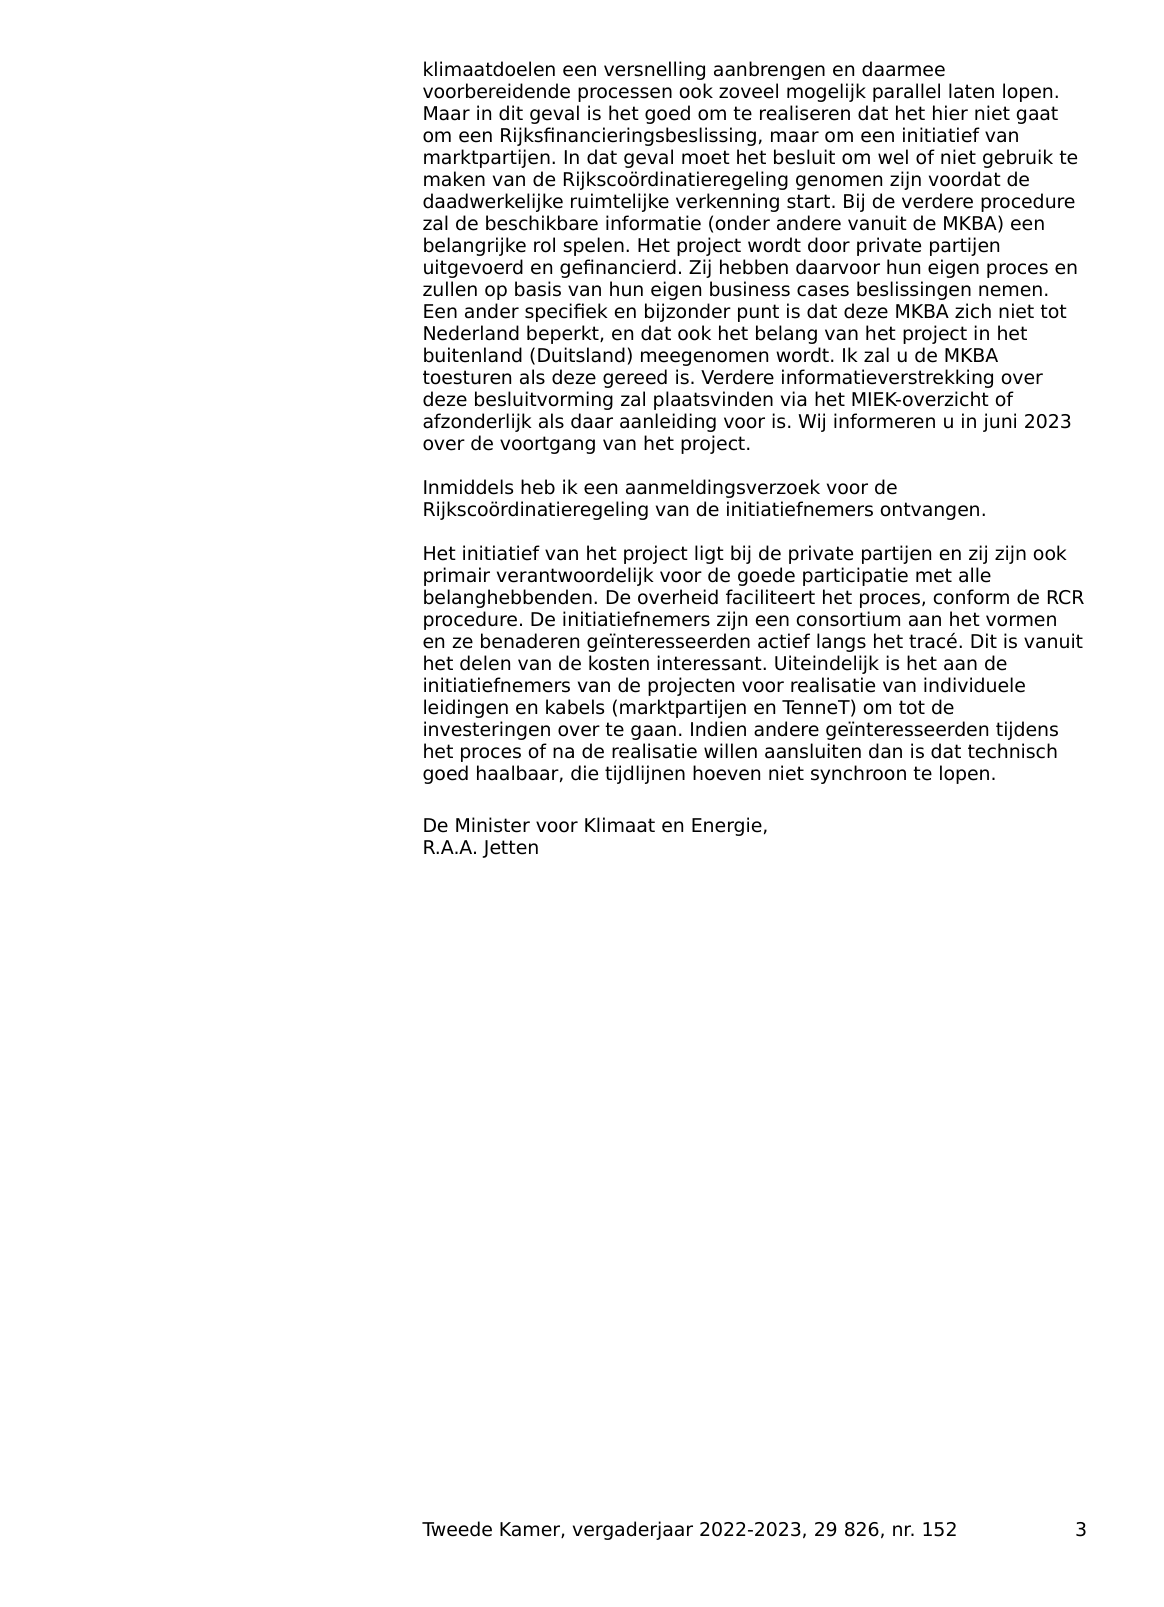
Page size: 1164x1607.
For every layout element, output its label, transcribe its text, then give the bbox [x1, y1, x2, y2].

text klimaatdoelen een versnelling aanbrengen en daarmee voorbereidende processen ook zoveel mogelijk parallel laten lopen. Maar in dit geval is het goed om te realiseren dat het hier niet gaat om een Rijksfinancieringsbeslissing, maar om een initiatief van marktpartijen. In dat geval moet het besluit om wel of niet gebruik te maken van de Rijkscoördinatieregeling genomen zijn voordat de daadwerkelijke ruimtelijke verkenning start. Bij de verdere procedure zal de beschikbare informatie (onder andere vanuit de MKBA) een belangrijke rol spelen. Het project wordt door private partijen uitgevoerd en gefinancierd. Zij hebben daarvoor hun eigen proces en zullen op basis van hun eigen business cases beslissingen nemen. Een ander specifiek en bijzonder punt is dat deze MKBA zich niet tot Nederland beperkt, en dat ook het belang van het project in het buitenland (Duitsland) meegenomen wordt. Ik zal u de MKBA toesturen als deze gereed is. Verdere informatieverstrekking over deze besluitvorming zal plaatsvinden via het MIEK-overzicht of afzonderlijk als daar aanleiding voor is. Wij informeren u in juni 2023 over de voortgang van het project. [422, 59, 1087, 455]
text Inmiddels heb ik een aanmeldingsverzoek voor de Rijkscoördinatieregeling van de initiatiefnemers ontvangen. [422, 477, 1087, 521]
text Het initiatief van het project ligt bij de private partijen en zij zijn ook primair verantwoordelijk voor de goede participatie met alle belanghebbenden. De overheid faciliteert het proces, conform de RCR procedure. De initiatiefnemers zijn een consortium aan het vormen en ze benaderen geïnteresseerden actief langs het tracé. Dit is vanuit het delen van de kosten interessant. Uiteindelijk is het aan de initiatiefnemers van de projecten voor realisatie van individuele leidingen en kabels (marktpartijen en TenneT) om tot de investeringen over te gaan. Indien andere geïnteresseerden tijdens het proces of na de realisatie willen aansluiten dan is dat technisch goed haalbaar, die tijdlijnen hoeven niet synchroon te lopen. [422, 543, 1087, 785]
text De Minister voor Klimaat en Energie, R.A.A. Jetten [422, 815, 1087, 859]
